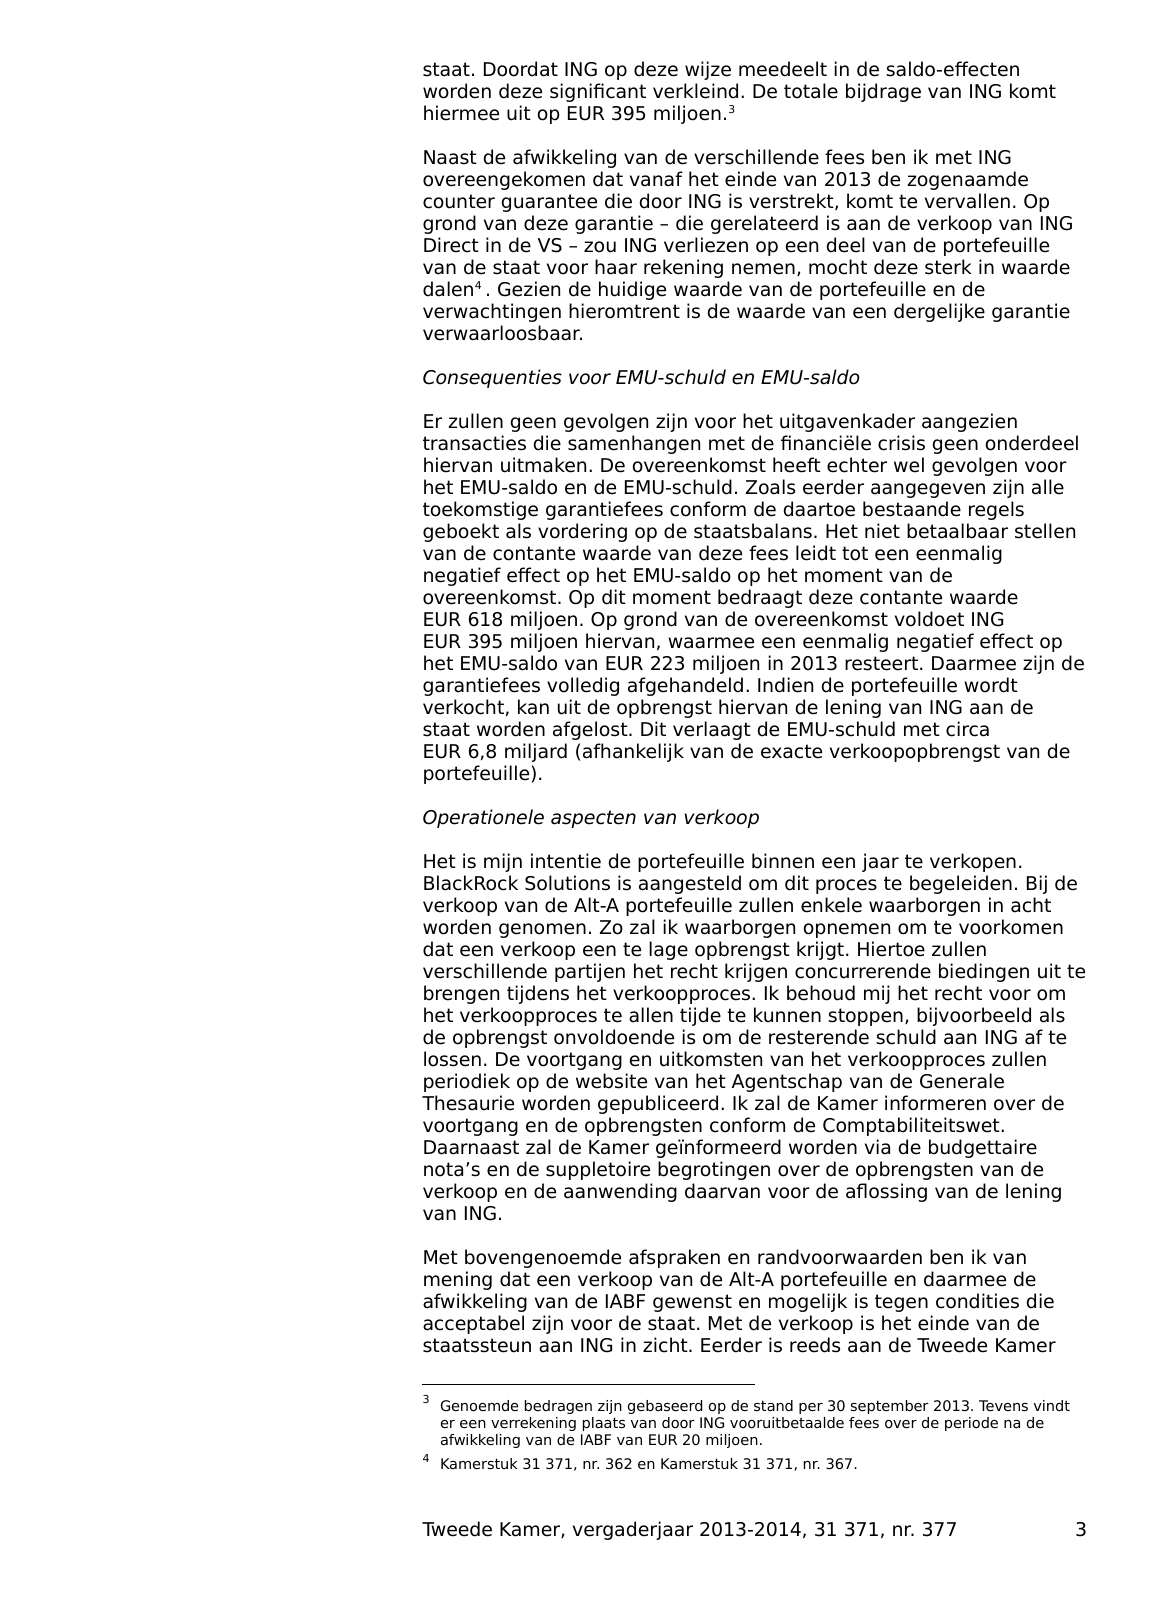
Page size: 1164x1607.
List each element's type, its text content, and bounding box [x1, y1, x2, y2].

text staat. Doordat ING op deze wijze meedeelt in de saldo-effecten worden deze significant verkleind. De totale bijdrage van ING komt hiermee uit op EUR 395 miljoen. [422, 59, 1087, 125]
text Het is mijn intentie de portefeuille binnen een jaar te verkopen. BlackRock Solutions is aangesteld om dit proces te begeleiden. Bij de verkoop van de Alt-A portefeuille zullen enkele waarborgen in acht worden genomen. Zo zal ik waarborgen opnemen om te voorkomen dat een verkoop een te lage opbrengst krijgt. Hiertoe zullen verschillende partijen het recht krijgen concurrerende biedingen uit te brengen tijdens het verkoopproces. Ik behoud mij het recht voor om het verkoopproces te allen tijde te kunnen stoppen, bijvoorbeeld als de opbrengst onvoldoende is om de resterende schuld aan ING af te lossen. De voortgang en uitkomsten van het verkoopproces zullen periodiek op de website van het Agentschap van de Generale Thesaurie worden gepubliceerd. Ik zal de Kamer informeren over de voortgang en de opbrengsten conform de Comptabiliteitswet. Daarnaast zal de Kamer geïnformeerd worden via de budgettaire nota’s en de suppletoire begrotingen over de opbrengsten van de verkoop en de aanwending daarvan voor de aflossing van de lening van ING. [422, 851, 1087, 1225]
text Er zullen geen gevolgen zijn voor het uitgavenkader aangezien transacties die samenhangen met de financiële crisis geen onderdeel hiervan uitmaken. De overeenkomst heeft echter wel gevolgen voor het EMU-saldo en de EMU-schuld. Zoals eerder aangegeven zijn alle toekomstige garantiefees conform de daartoe bestaande regels geboekt als vordering op de staatsbalans. Het niet betaalbaar stellen van de contante waarde van deze fees leidt tot een eenmalig negatief effect op het EMU-saldo op het moment van de overeenkomst. Op dit moment bedraagt deze contante waarde EUR 618 miljoen. Op grond van de overeenkomst voldoet ING EUR 395 miljoen hiervan, waarmee een eenmalig negatief effect op het EMU-saldo van EUR 223 miljoen in 2013 resteert. Daarmee zijn de garantiefees volledig afgehandeld. Indien de portefeuille wordt verkocht, kan uit de opbrengst hiervan de lening van ING aan de staat worden afgelost. Dit verlaagt de EMU-schuld met circa EUR 6,8 miljard (afhankelijk van de exacte verkoopopbrengst van de portefeuille). [422, 411, 1087, 785]
subtitle Operationele aspecten van verkoop [422, 807, 1087, 829]
subtitle Consequenties voor EMU-schuld en EMU-saldo [422, 367, 1087, 389]
text Naast de afwikkeling van de verschillende fees ben ik met ING overeengekomen dat vanaf het einde van 2013 de zogenaamde counter guarantee die door ING is verstrekt, komt te vervallen. Op grond van deze garantie – die gerelateerd is aan de verkoop van ING Direct in de VS – zou ING verliezen op een deel van de portefeuille van de staat voor haar rekening nemen, mocht deze sterk in waarde dalen. Gezien de huidige waarde van de portefeuille en de verwachtingen hieromtrent is de waarde van een dergelijke garantie verwaarloosbaar. [422, 147, 1087, 345]
text Kamerstuk 31 371, nr. 362 en Kamerstuk 31 371, nr. 367. [422, 1452, 1087, 1474]
text Met bovengenoemde afspraken en randvoorwaarden ben ik van mening dat een verkoop van de Alt-A portefeuille en daarmee de afwikkeling van de IABF gewenst en mogelijk is tegen condities die acceptabel zijn voor de staat. Met de verkoop is het einde van de staatssteun aan ING in zicht. Eerder is reeds aan de Tweede Kamer [422, 1247, 1087, 1357]
text Genoemde bedragen zijn gebaseerd op de stand per 30 september 2013. Tevens vindt er een verrekening plaats van door ING vooruitbetaalde fees over de periode na de afwikkeling van de IABF van EUR 20 miljoen. [422, 1393, 1087, 1449]
